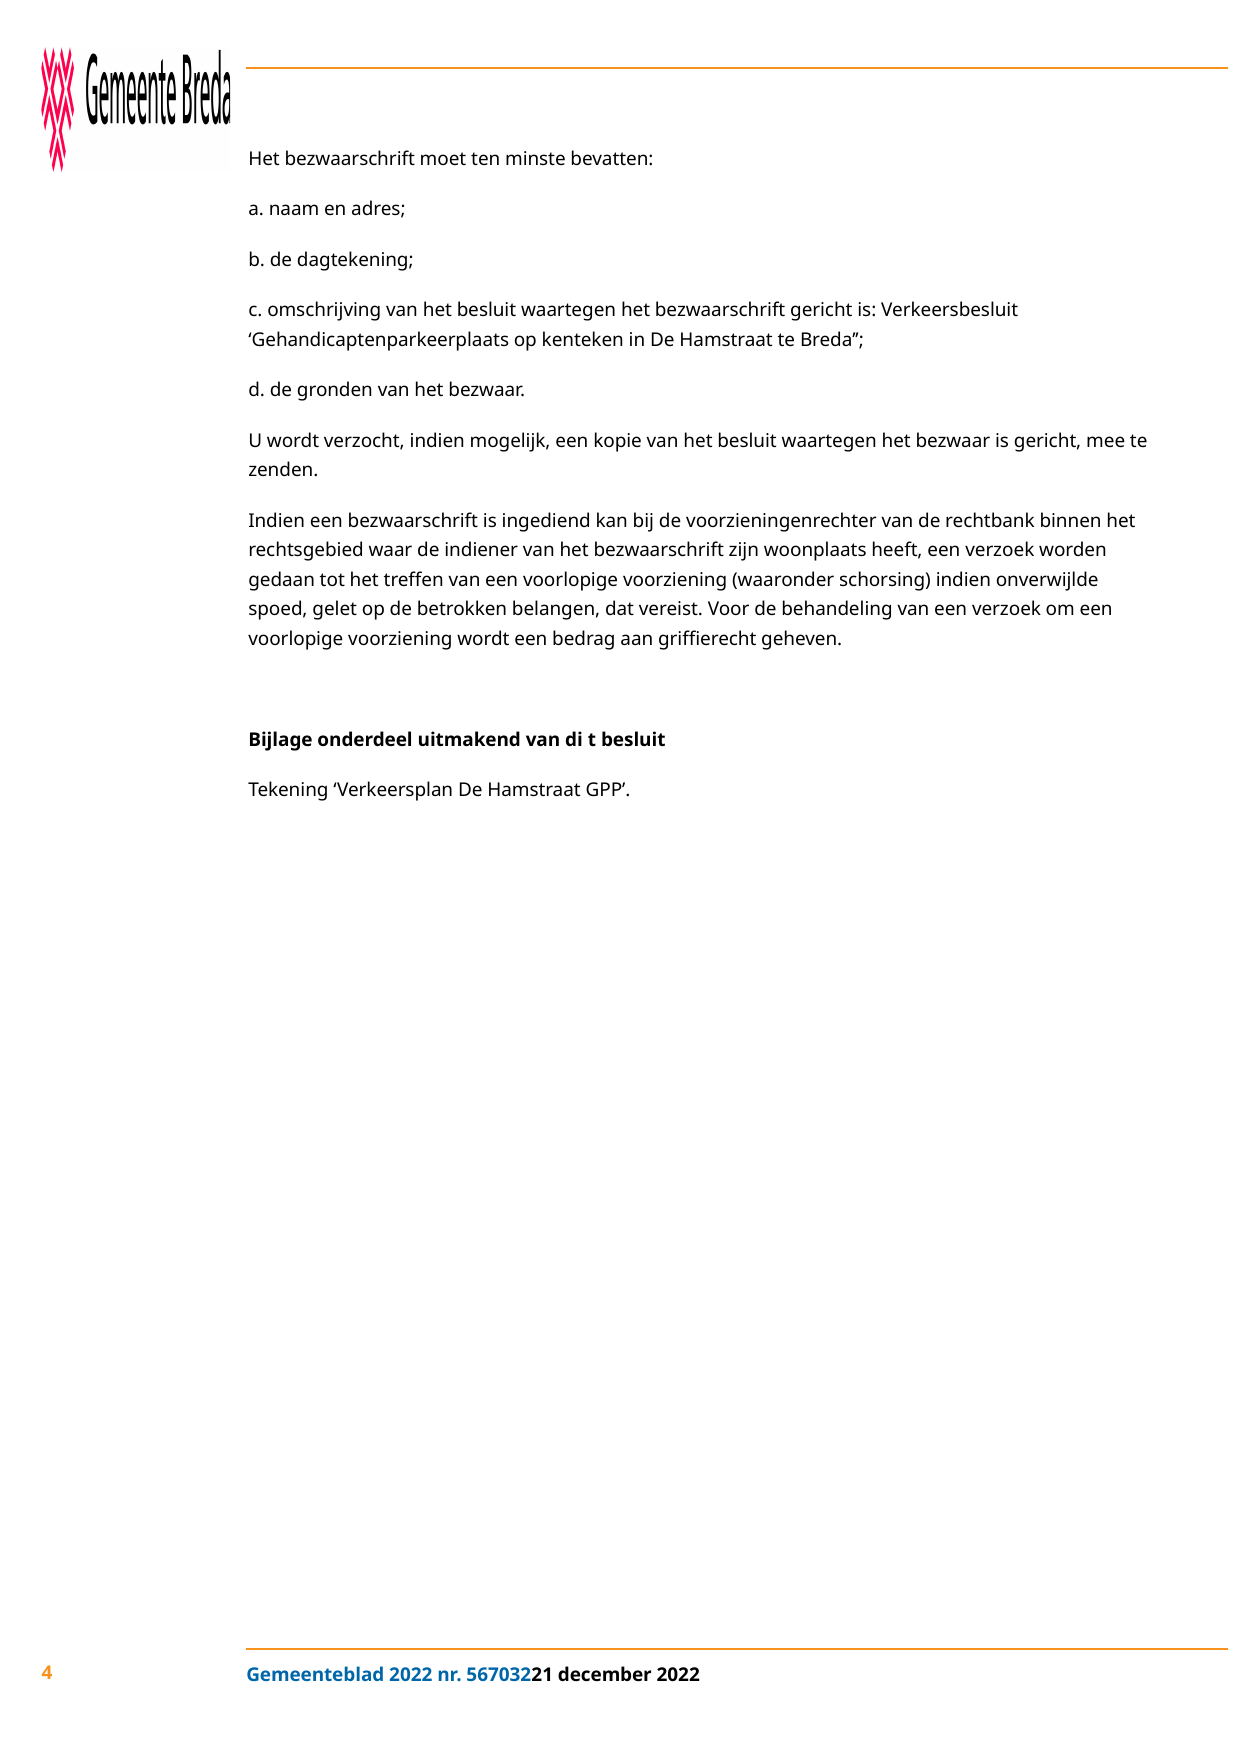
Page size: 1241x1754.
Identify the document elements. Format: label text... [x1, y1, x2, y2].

text Bijlage onderdeel uitmakend van di t besluit [248, 726, 1152, 752]
text c. omschrijving van het besluit waartegen het bezwaarschrift gericht is: Verkeersbesluit ‘Gehandicaptenparkeerplaats op kenteken in De Hamstraat te Breda’’; [248, 296, 1152, 352]
text Tekening ‘Verkeersplan De Hamstraat GPP’. [248, 776, 1152, 802]
text Indien een bezwaarschrift is ingediend kan bij de voorzieningenrechter van de rechtbank binnen het rechtsgebied waar de indiener van het bezwaarschrift zijn woonplaats heeft, een verzoek worden gedaan tot het treffen van een voorlopige voorziening (waaronder schorsing) indien onverwijlde spoed, gelet op de betrokken belangen, dat vereist. Voor de behandeling van een verzoek om een voorlopige voorziening wordt een bedrag aan griffierecht geheven. [248, 507, 1152, 651]
text Het bezwaarschrift moet ten minste bevatten: [248, 145, 1152, 171]
picture [41, 47, 231, 172]
text U wordt verzocht, indien mogelijk, een kopie van het besluit waartegen het bezwaar is gericht, mee te zenden. [248, 427, 1152, 482]
text a. naam en adres; [248, 196, 1152, 221]
text b. de dagtekening; [248, 246, 1152, 272]
text d. de gronden van het bezwaar. [248, 376, 1152, 402]
